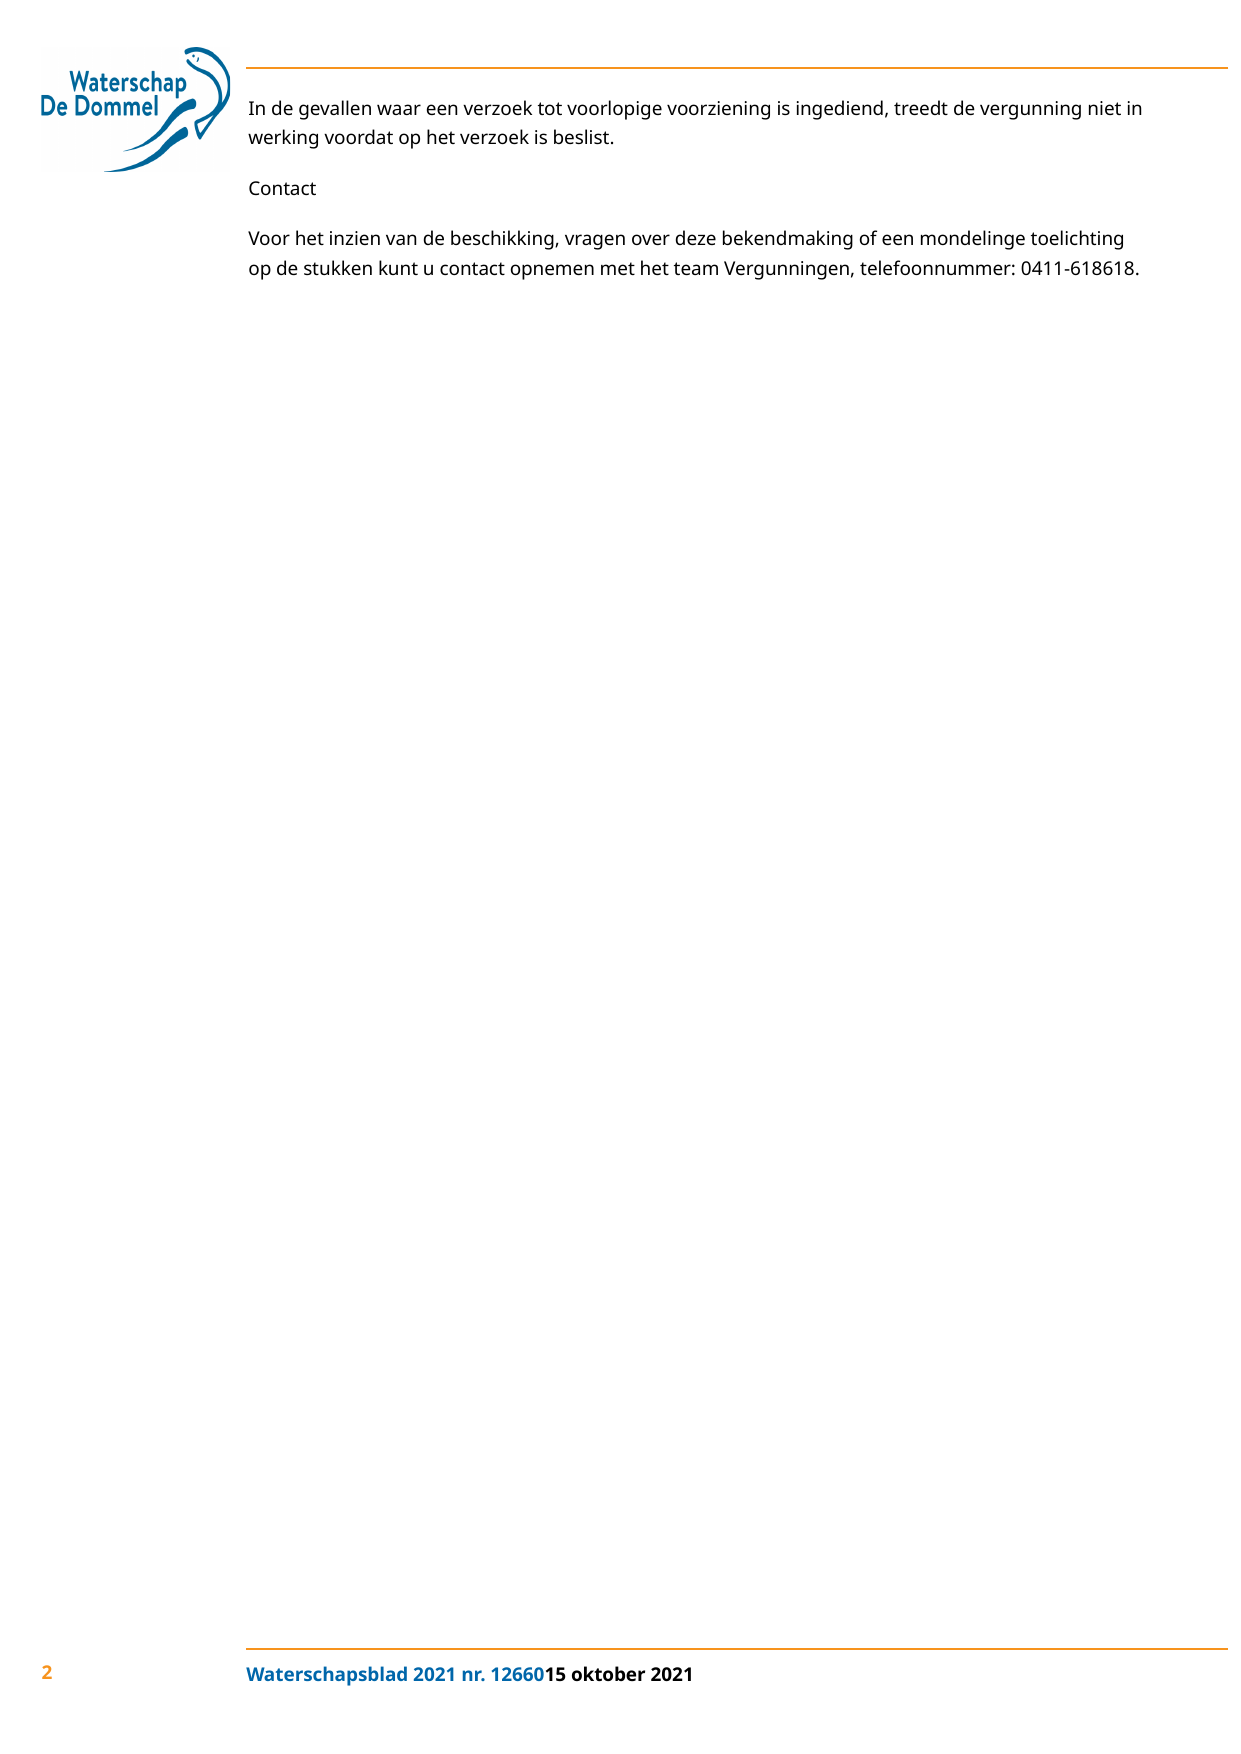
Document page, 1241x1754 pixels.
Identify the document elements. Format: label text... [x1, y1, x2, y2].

picture [41, 47, 231, 172]
picture [198, 118, 210, 131]
picture [45, 99, 51, 111]
text In de gevallen waar een verzoek tot voorlopige voorziening is ingediend, treedt de vergunning niet in werking voordat op het verzoek is beslist. [248, 95, 1152, 150]
text Contact [248, 175, 1152, 201]
text Voor het inzien van de beschikking, vragen over deze bekendmaking of een mondelinge toelichting op de stukken kunt u contact opnemen met het team Vergunningen, telefoonnummer: 0411-618618. [248, 225, 1152, 281]
picture [204, 47, 231, 76]
